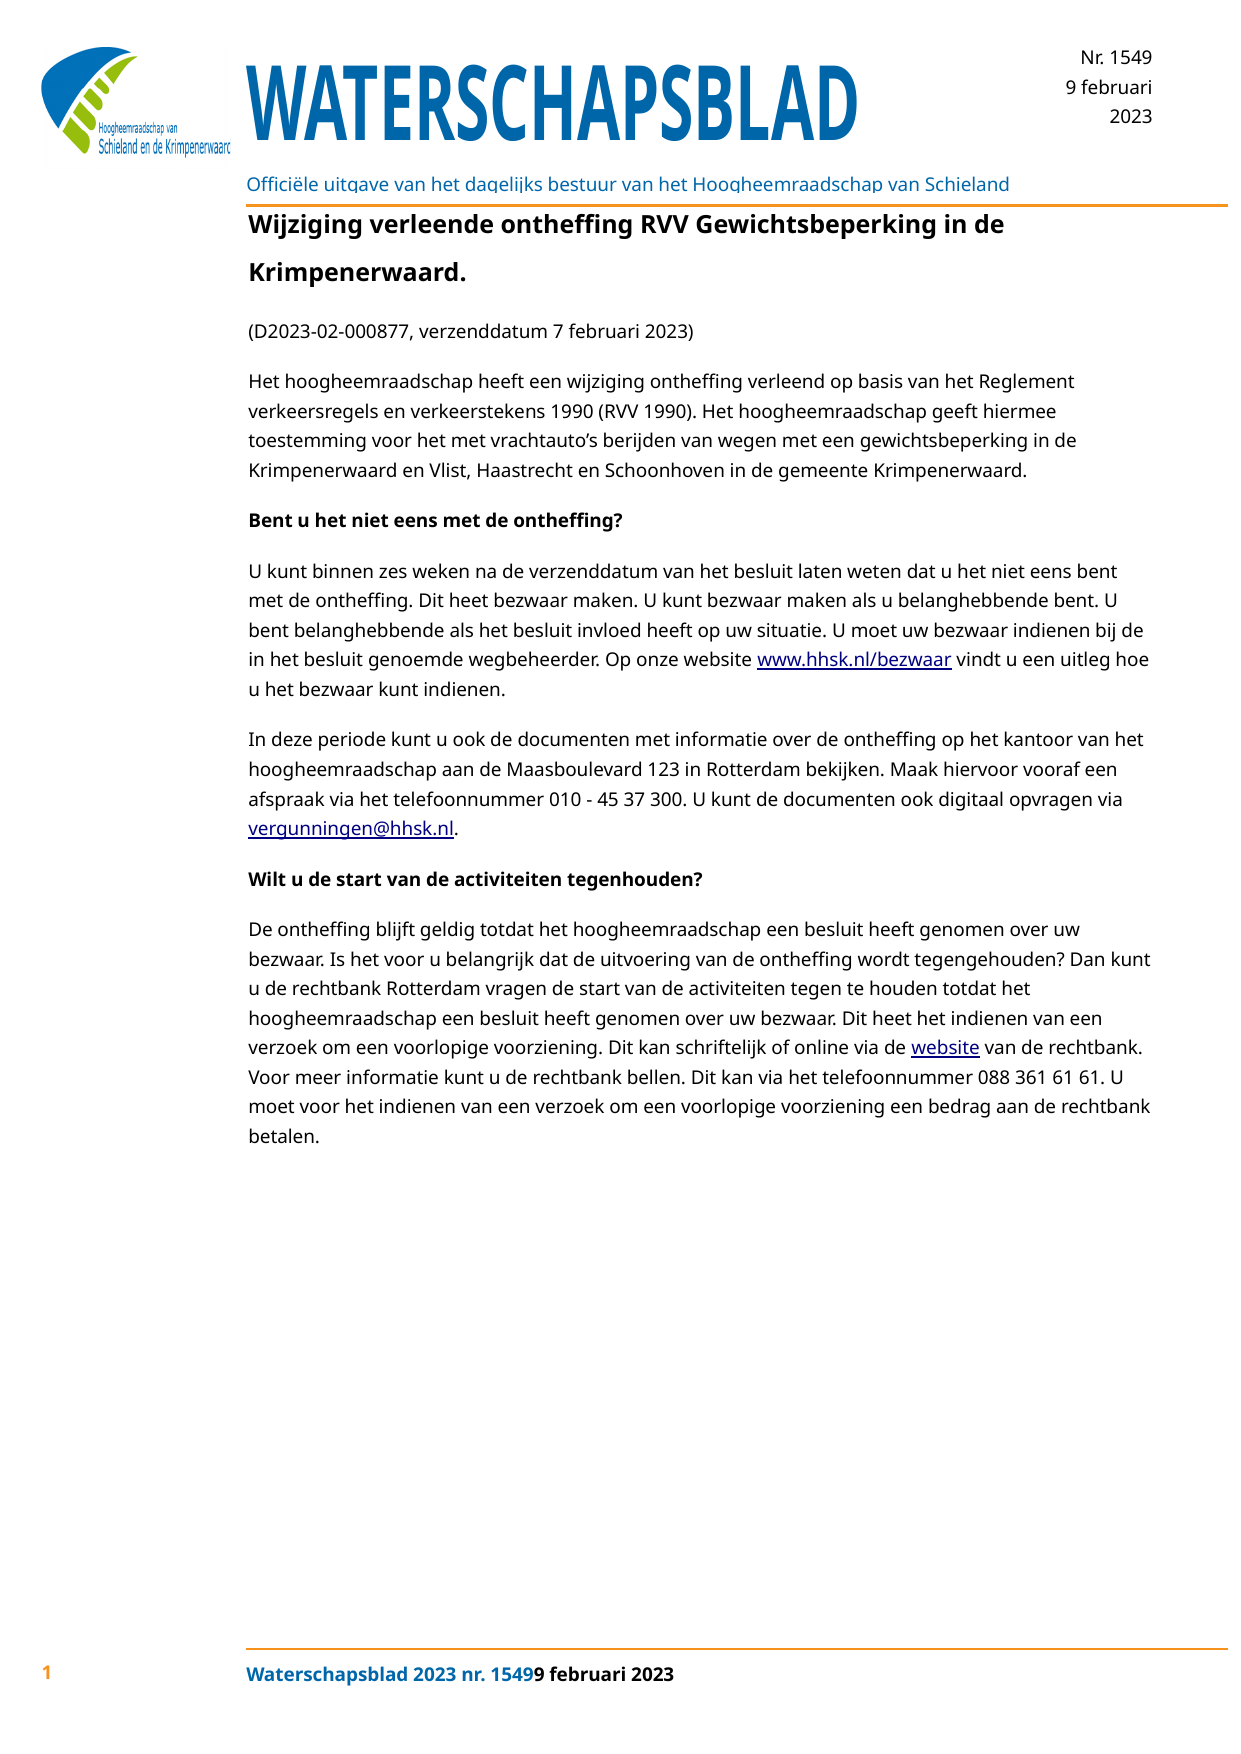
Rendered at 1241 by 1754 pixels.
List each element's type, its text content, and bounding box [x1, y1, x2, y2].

text Het hoogheemraadschap heeft een wijziging ontheffing verleend op basis van het Reglement verkeersregels en verkeerstekens 1990 (RVV 1990). Het hoogheemraadschap geeft hiermee toestemming voor het met vrachtauto’s berijden van wegen met een gewichtsbeperking in de Krimpenerwaard en Vlist, Haastrecht en Schoonhoven in de gemeente Krimpenerwaard. [248, 368, 1152, 483]
text Bent u het niet eens met de ontheffing? [248, 507, 1152, 533]
picture [41, 47, 231, 172]
text In deze periode kunt u ook de documenten met informatie over de ontheffing op het kantoor van het hoogheemraadschap aan de Maasboulevard 123 in Rotterdam bekijken. Maak hiervoor vooraf een afspraak via het telefoonnummer 010 - 45 37 300. U kunt de documenten ook digitaal opvragen via vergunningen@hhsk.nl. [248, 727, 1152, 841]
text Wijziging verleende ontheffing RVV Gewichtsbeperking in de Krimpenerwaard. [248, 207, 1152, 288]
text U kunt binnen zes weken na de verzenddatum van het besluit laten weten dat u het niet eens bent met de ontheffing. Dit heet bezwaar maken. U kunt bezwaar maken als u belanghebbende bent. U bent belanghebbende als het besluit invloed heeft op uw situatie. U moet uw bezwaar indienen bij de in het besluit genoemde wegbeheerder. Op onze website www.hhsk.nl/bezwaar vindt u een uitleg hoe u het bezwaar kunt indienen. [248, 558, 1152, 702]
text (D2023-02-000877, verzenddatum 7 februari 2023) [248, 318, 1152, 344]
text De ontheffing blijft geldig totdat het hoogheemraadschap een besluit heeft genomen over uw bezwaar. Is het voor u belangrijk dat de uitvoering van de ontheffing wordt tegengehouden? Dan kunt u de rechtbank Rotterdam vragen de start van de activiteiten tegen te houden totdat het hoogheemraadschap een besluit heeft genomen over uw bezwaar. Dit heet het indienen van een verzoek om een voorlopige voorziening. Dit kan schriftelijk of online via de website van de rechtbank. Voor meer informatie kunt u de rechtbank bellen. Dit kan via het telefoonnummer 088 361 61 61. U moet voor het indienen van een verzoek om een voorlopige voorziening een bedrag aan de rechtbank betalen. [248, 916, 1152, 1149]
text Wilt u de start van de activiteiten tegenhouden? [248, 866, 1152, 892]
